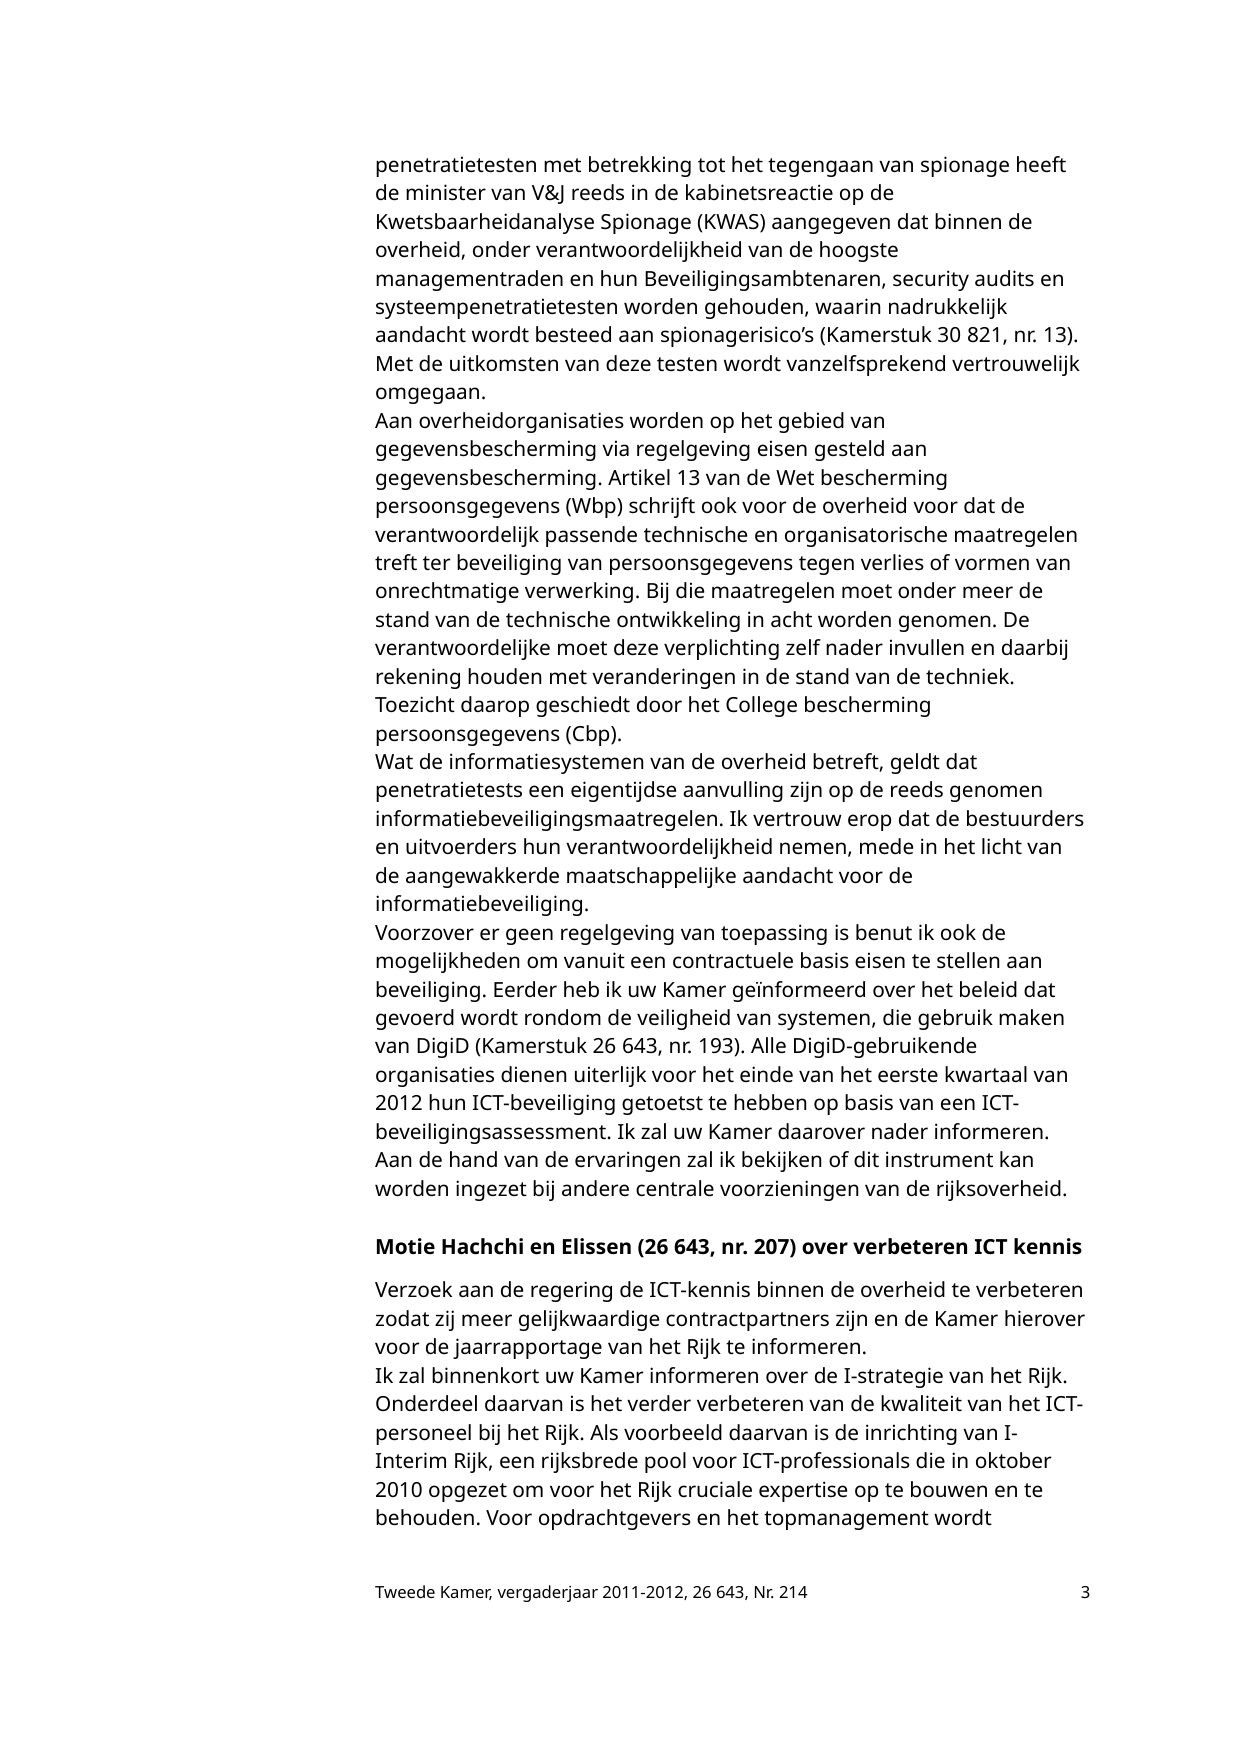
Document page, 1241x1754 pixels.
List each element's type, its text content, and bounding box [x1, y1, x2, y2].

text Verzoek aan de regering de ICT-kennis binnen de overheid te verbeteren zodat zij meer gelijkwaardige contractpartners zijn en de Kamer hierover voor de jaarrapportage van het Rijk te informeren. [375, 1276, 1090, 1361]
text Motie Hachchi en Elissen (26 643, nr. 207) over verbeteren ICT kennis [375, 1232, 1090, 1261]
text Wat de informatiesystemen van de overheid betreft, geldt dat penetratietests een eigentijdse aanvulling zijn op de reeds genomen informatiebeveiligingsmaatregelen. Ik vertrouw erop dat de bestuurders en uitvoerders hun verantwoordelijkheid nemen, mede in het licht van de aangewakkerde maatschappelijke aandacht voor de informatiebeveiliging. [375, 747, 1090, 918]
text Voorzover er geen regelgeving van toepassing is benut ik ook de mogelijkheden om vanuit een contractuele basis eisen te stellen aan beveiliging. Eerder heb ik uw Kamer geïnformeerd over het beleid dat gevoerd wordt rondom de veiligheid van systemen, die gebruik maken van DigiD (Kamerstuk 26 643, nr. 193). Alle DigiD-gebruikende organisaties dienen uiterlijk voor het einde van het eerste kwartaal van 2012 hun ICT-beveiliging getoetst te hebben op basis van een ICT-beveiligingsassessment. Ik zal uw Kamer daarover nader informeren. Aan de hand van de ervaringen zal ik bekijken of dit instrument kan worden ingezet bij andere centrale voorzieningen van de rijksoverheid. [375, 918, 1090, 1202]
text Ik zal binnenkort uw Kamer informeren over de I-strategie van het Rijk. Onderdeel daarvan is het verder verbeteren van de kwaliteit van het ICT-personeel bij het Rijk. Als voorbeeld daarvan is de inrichting van I-Interim Rijk, een rijksbrede pool voor ICT-professionals die in oktober 2010 opgezet om voor het Rijk cruciale expertise op te bouwen en te behouden. Voor opdrachtgevers en het topmanagement wordt [375, 1361, 1090, 1532]
text Aan overheidorganisaties worden op het gebied van gegevensbescherming via regelgeving eisen gesteld aan gegevensbescherming. Artikel 13 van de Wet bescherming persoonsgegevens (Wbp) schrijft ook voor de overheid voor dat de verantwoordelijk passende technische en organisatorische maatregelen treft ter beveiliging van persoonsgegevens tegen verlies of vormen van onrechtmatige verwerking. Bij die maatregelen moet onder meer de stand van de technische ontwikkeling in acht worden genomen. De verantwoordelijke moet deze verplichting zelf nader invullen en daarbij rekening houden met veranderingen in de stand van de techniek. Toezicht daarop geschiedt door het College bescherming persoonsgegevens (Cbp). [375, 406, 1090, 747]
text penetratietesten met betrekking tot het tegengaan van spionage heeft de minister van V&J reeds in de kabinetsreactie op de Kwetsbaarheidanalyse Spionage (KWAS) aangegeven dat binnen de overheid, onder verantwoordelijkheid van de hoogste managementraden en hun Beveiligingsambtenaren, security audits en systeempenetratietesten worden gehouden, waarin nadrukkelijk aandacht wordt besteed aan spionagerisico’s (Kamerstuk 30 821, nr. 13). Met de uitkomsten van deze testen wordt vanzelfsprekend vertrouwelijk omgegaan. [375, 150, 1090, 406]
